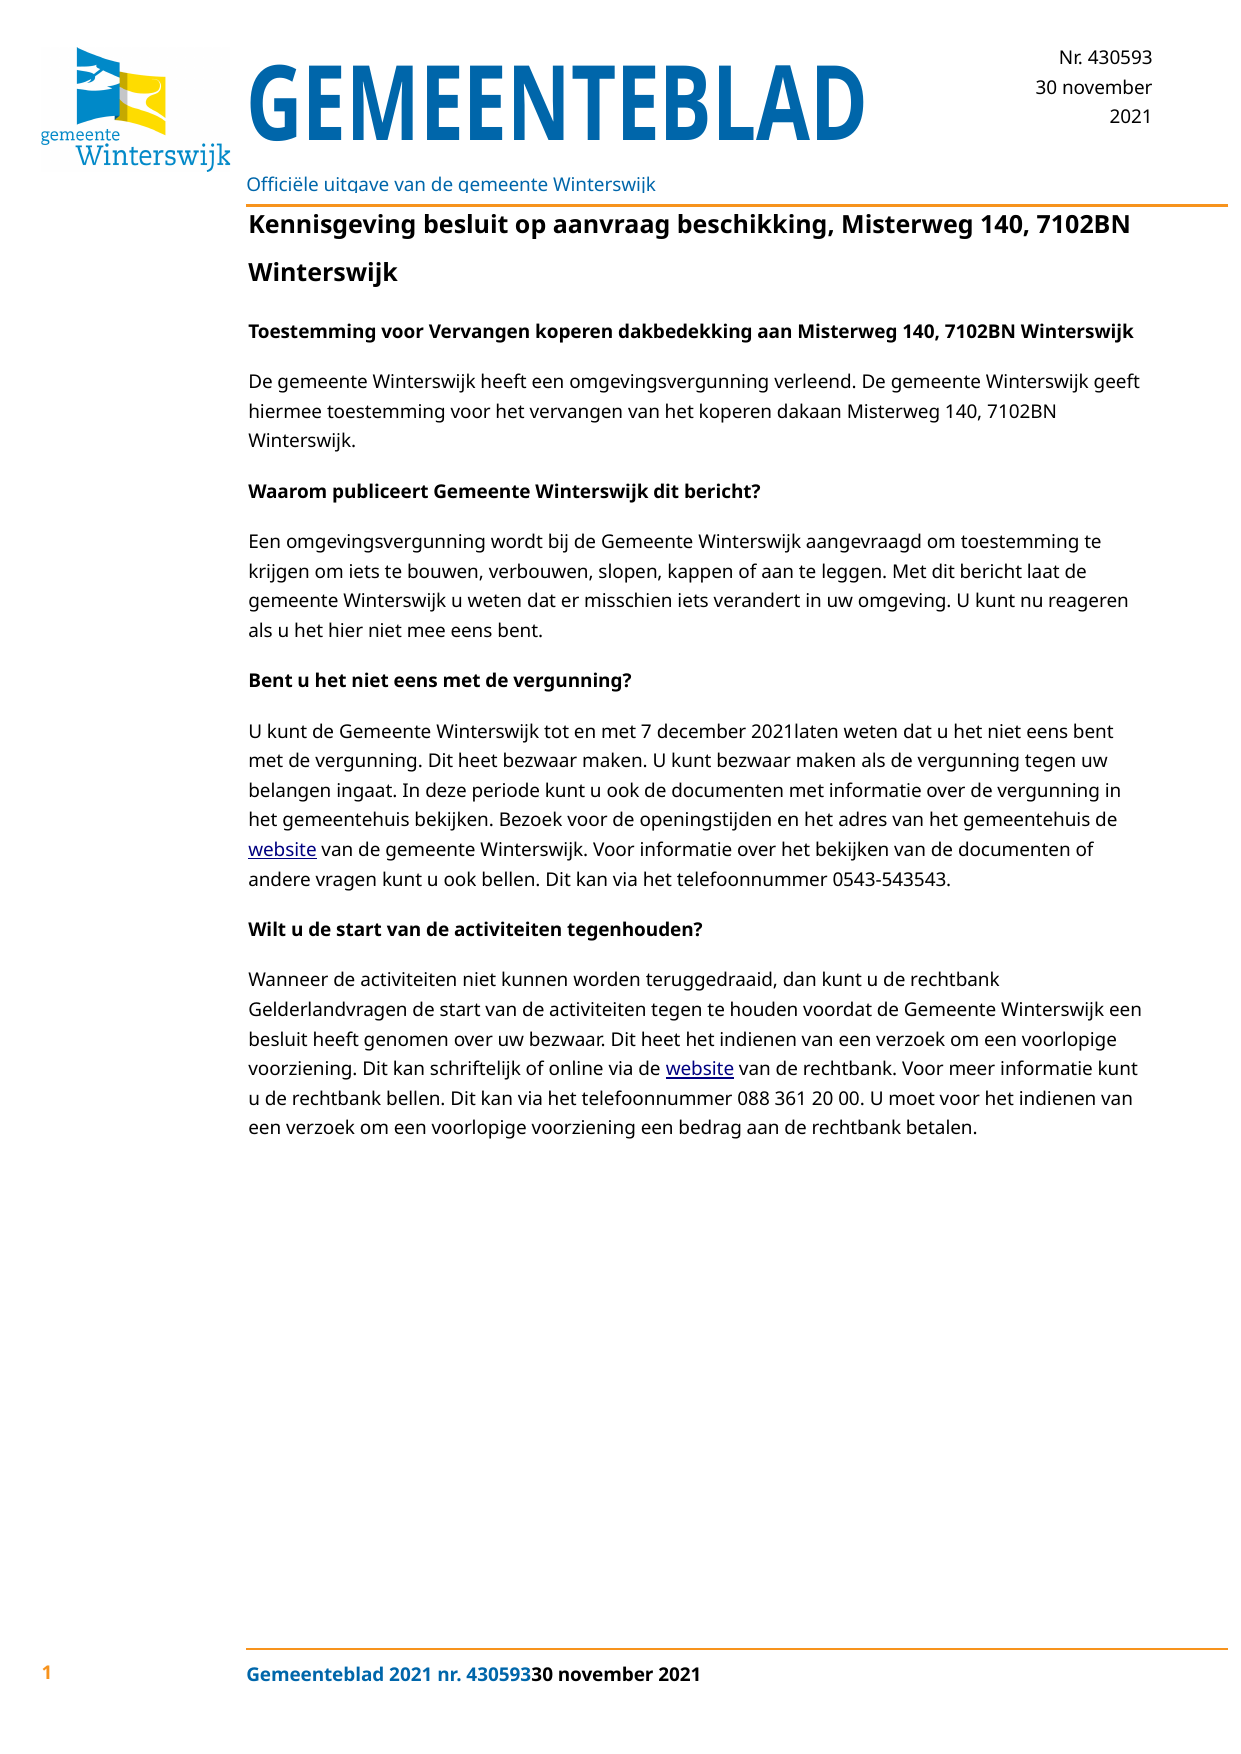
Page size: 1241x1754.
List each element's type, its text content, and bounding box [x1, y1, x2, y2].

text Waarom publiceert Gemeente Winterswijk dit bericht? [248, 478, 1152, 504]
text Bent u het niet eens met de vergunning? [248, 667, 1152, 693]
text Wilt u de start van de activiteiten tegenhouden? [248, 916, 1152, 942]
text Een omgevingsvergunning wordt bij de Gemeente Winterswijk aangevraagd om toestemming te krijgen om iets te bouwen, verbouwen, slopen, kappen of aan te leggen. Met dit bericht laat de gemeente Winterswijk u weten dat er misschien iets verandert in uw omgeving. U kunt nu reageren als u het hier niet mee eens bent. [248, 528, 1152, 643]
text Wanneer de activiteiten niet kunnen worden teruggedraaid, dan kunt u de rechtbank Gelderlandvragen de start van de activiteiten tegen te houden voordat de Gemeente Winterswijk een besluit heeft genomen over uw bezwaar. Dit heet het indienen van een verzoek om een voorlopige voorziening. Dit kan schriftelijk of online via de website van de rechtbank. Voor meer informatie kunt u de rechtbank bellen. Dit kan via het telefoonnummer 088 361 20 00. U moet voor het indienen van een verzoek om een voorlopige voorziening een bedrag aan de rechtbank betalen. [248, 967, 1152, 1140]
text Kennisgeving besluit op aanvraag beschikking, Misterweg 140, 7102BN Winterswijk [248, 207, 1152, 288]
text De gemeente Winterswijk heeft een omgevingsvergunning verleend. De gemeente Winterswijk geeft hiermee toestemming voor het vervangen van het koperen dakaan Misterweg 140, 7102BN Winterswijk. [248, 368, 1152, 453]
text U kunt de Gemeente Winterswijk tot en met 7 december 2021laten weten dat u het niet eens bent met de vergunning. Dit heet bezwaar maken. U kunt bezwaar maken als de vergunning tegen uw belangen ingaat. In deze periode kunt u ook de documenten met informatie over de vergunning in het gemeentehuis bekijken. Bezoek voor de openingstijden en het adres van het gemeentehuis de website van de gemeente Winterswijk. Voor informatie over het bekijken van de documenten of andere vragen kunt u ook bellen. Dit kan via het telefoonnummer 0543-543543. [248, 718, 1152, 892]
picture [225, 153, 231, 162]
picture [41, 47, 231, 172]
text Toestemming voor Vervangen koperen dakbedekking aan Misterweg 140, 7102BN Winterswijk [248, 318, 1152, 344]
